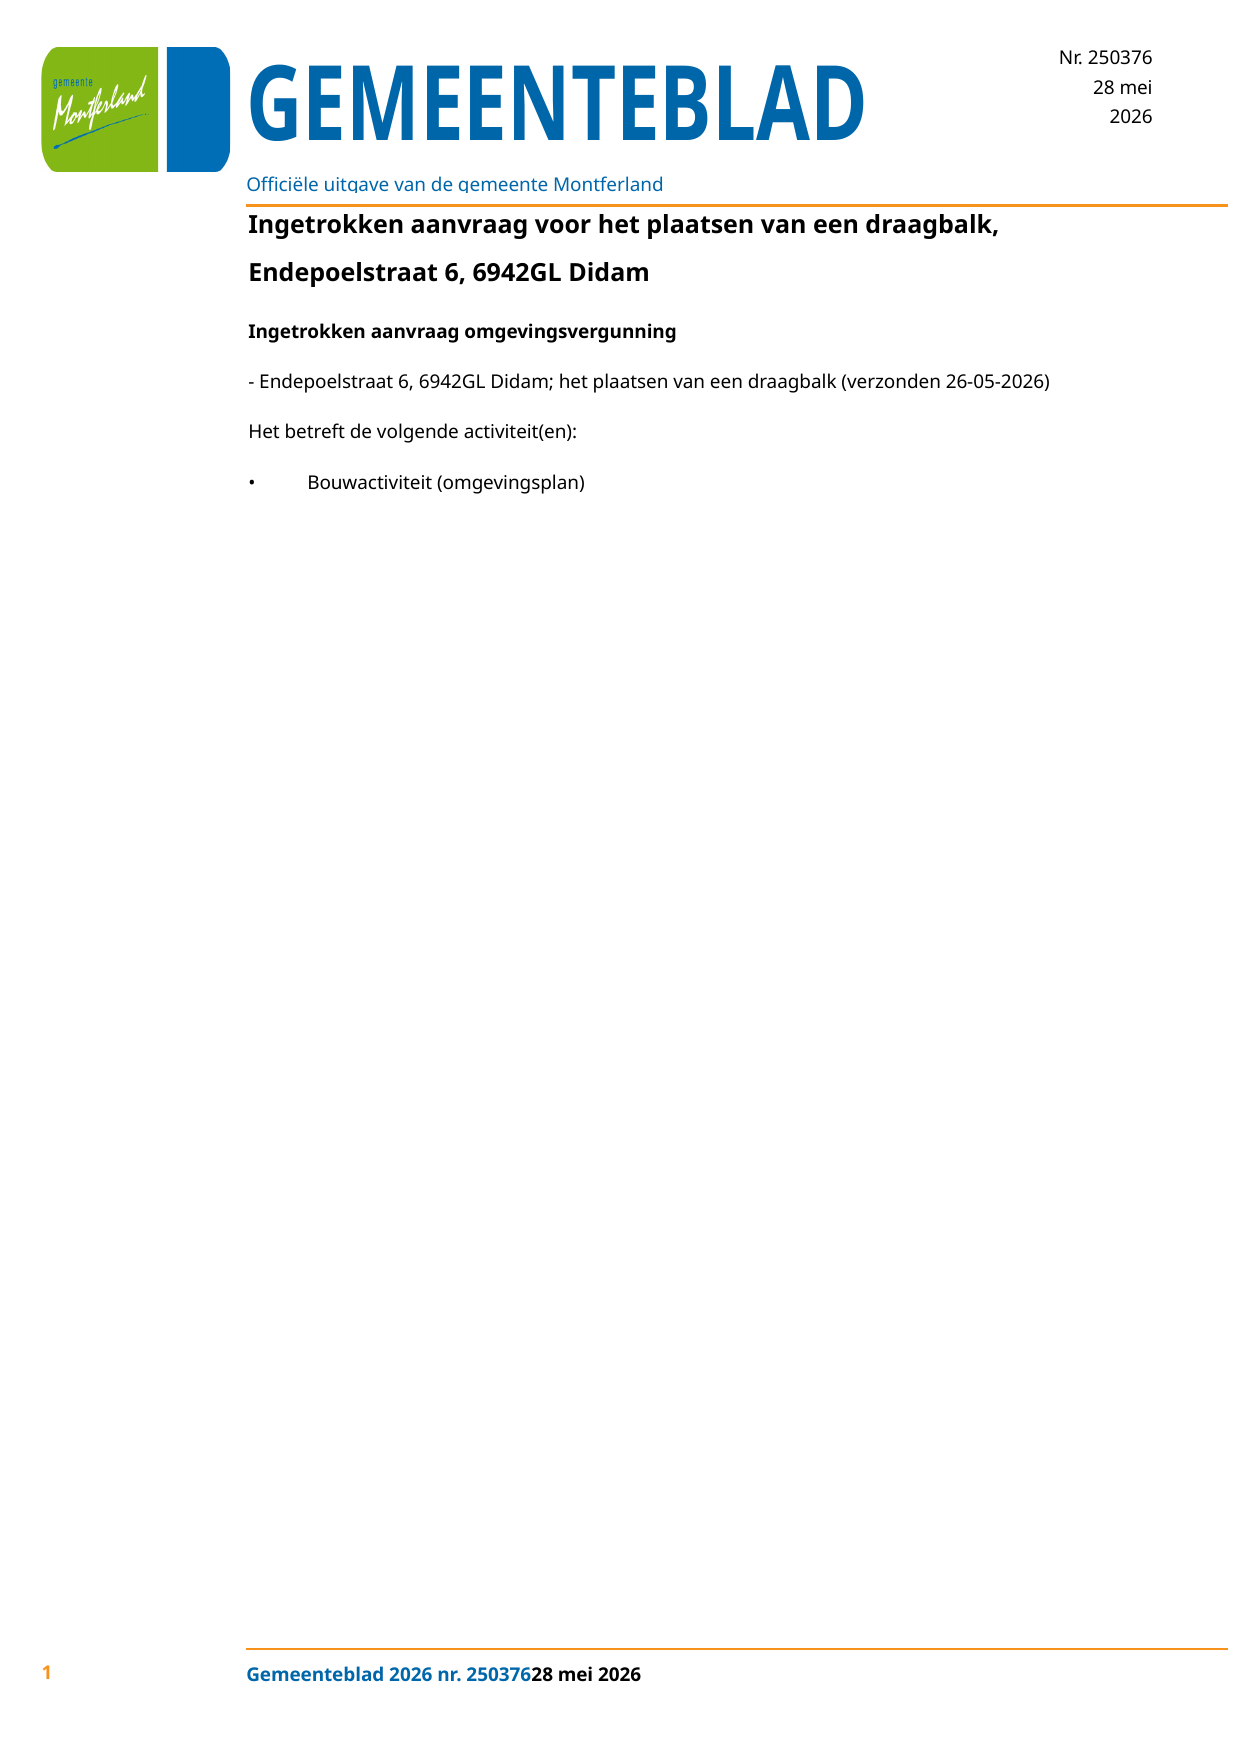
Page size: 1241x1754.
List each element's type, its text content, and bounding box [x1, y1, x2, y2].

text Ingetrokken aanvraag omgevingsvergunning [248, 318, 1152, 344]
text Ingetrokken aanvraag voor het plaatsen van een draagbalk, Endepoelstraat 6, 6942GL Didam [248, 207, 1152, 288]
list Bouwactiviteit (omgevingsplan) [248, 469, 1152, 495]
text Het betreft de volgende activiteit(en): [248, 419, 1152, 444]
picture [41, 47, 231, 172]
text - Endepoelstraat 6, 6942GL Didam; het plaatsen van een draagbalk (verzonden 26-05-2026) [248, 368, 1152, 394]
